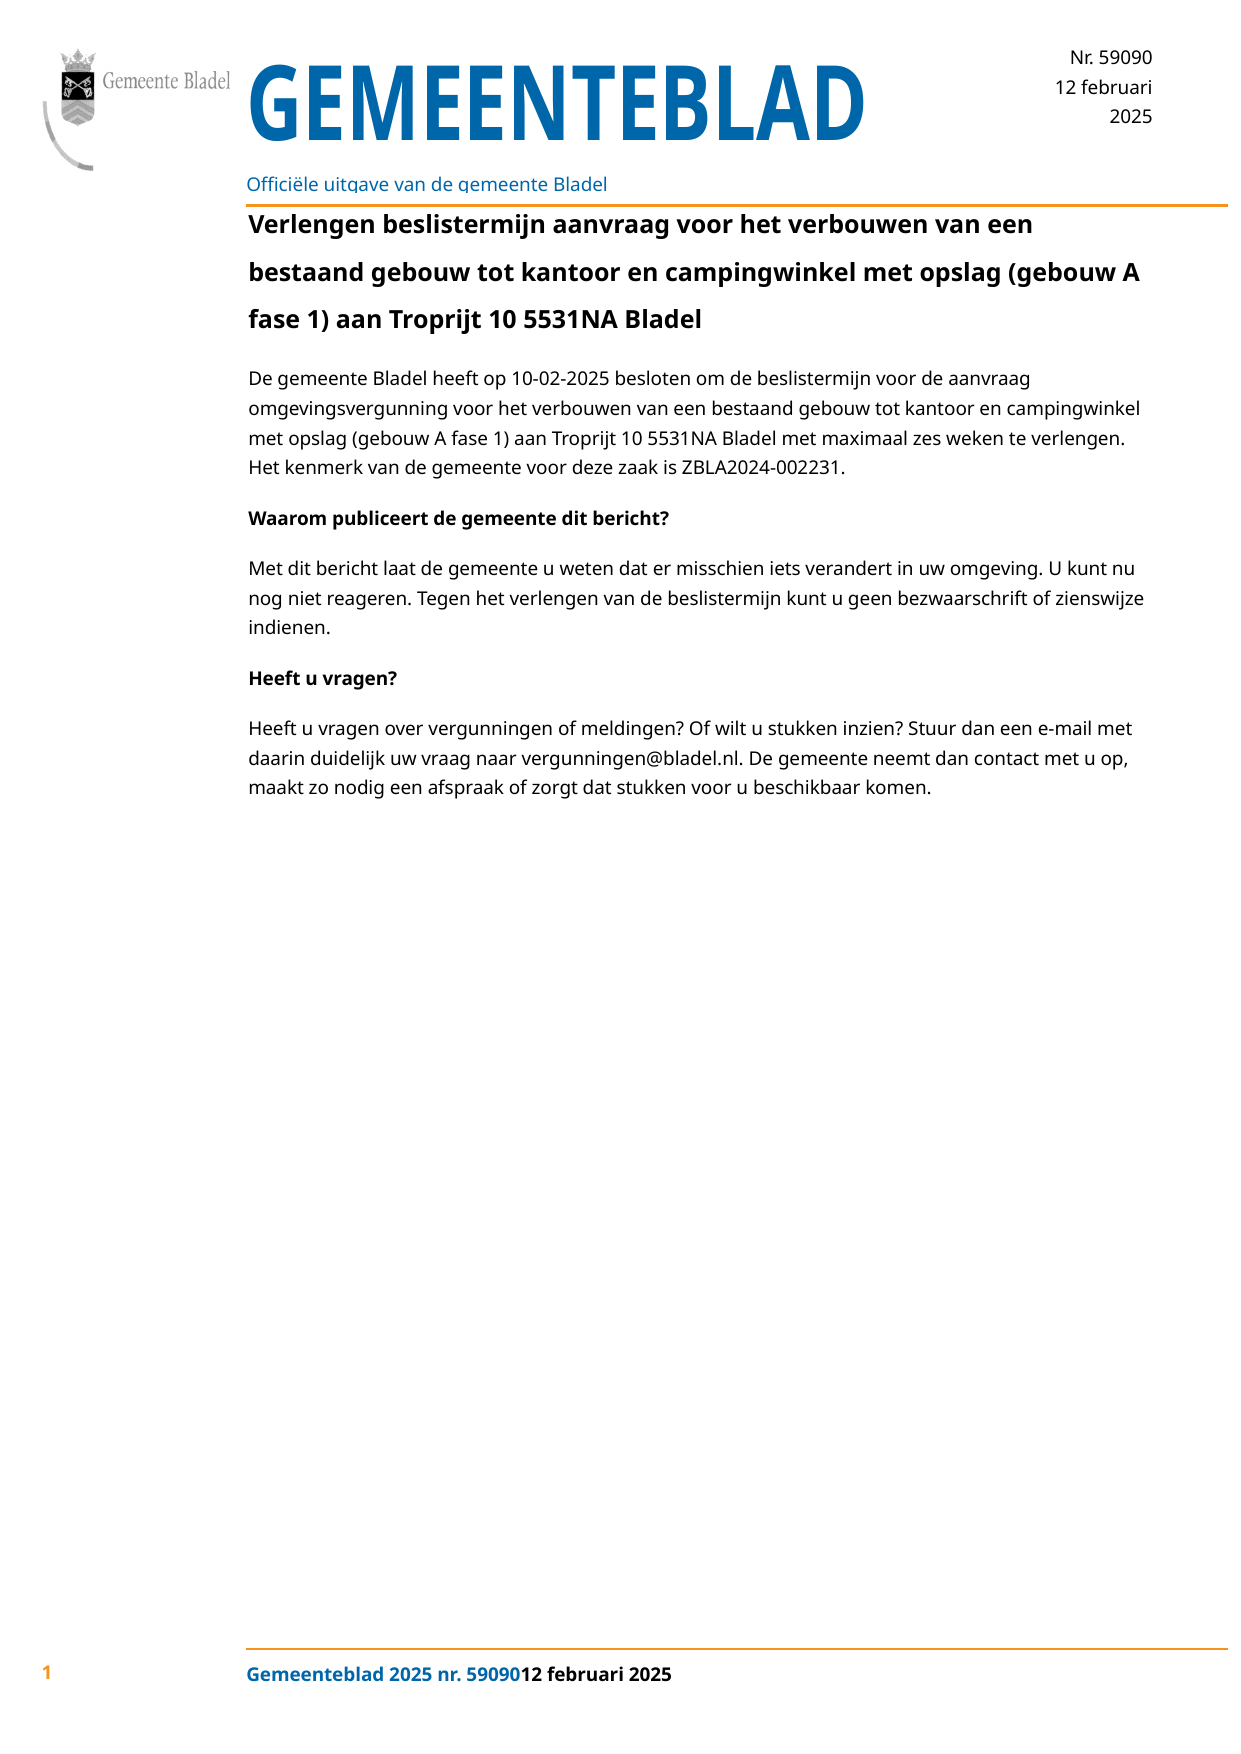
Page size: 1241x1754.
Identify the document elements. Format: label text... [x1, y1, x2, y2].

text Heeft u vragen? [248, 665, 1152, 690]
text Verlengen beslistermijn aanvraag voor het verbouwen van een bestaand gebouw tot kantoor en campingwinkel met opslag (gebouw A fase 1) aan Troprijt 10 5531NA Bladel [248, 207, 1152, 336]
text Heeft u vragen over vergunningen of meldingen? Of wilt u stukken inzien? Stuur dan een e-mail met daarin duidelijk uw vraag naar vergunningen@bladel.nl. De gemeente neemt dan contact met u op, maakt zo nodig een afspraak of zorgt dat stukken voor u beschikbaar komen. [248, 715, 1152, 800]
text Met dit bericht laat de gemeente u weten dat er misschien iets verandert in uw omgeving. U kunt nu nog niet reageren. Tegen het verlengen van de beslistermijn kunt u geen bezwaarschrift of zienswijze indienen. [248, 555, 1152, 640]
text Waarom publiceert de gemeente dit bericht? [248, 505, 1152, 530]
text De gemeente Bladel heeft op 10-02-2025 besloten om de beslistermijn voor de aanvraag omgevingsvergunning voor het verbouwen van een bestaand gebouw tot kantoor en campingwinkel met opslag (gebouw A fase 1) aan Troprijt 10 5531NA Bladel met maximaal zes weken te verlengen. Het kenmerk van de gemeente voor deze zaak is ZBLA2024-002231. [248, 366, 1152, 480]
picture [41, 47, 231, 172]
